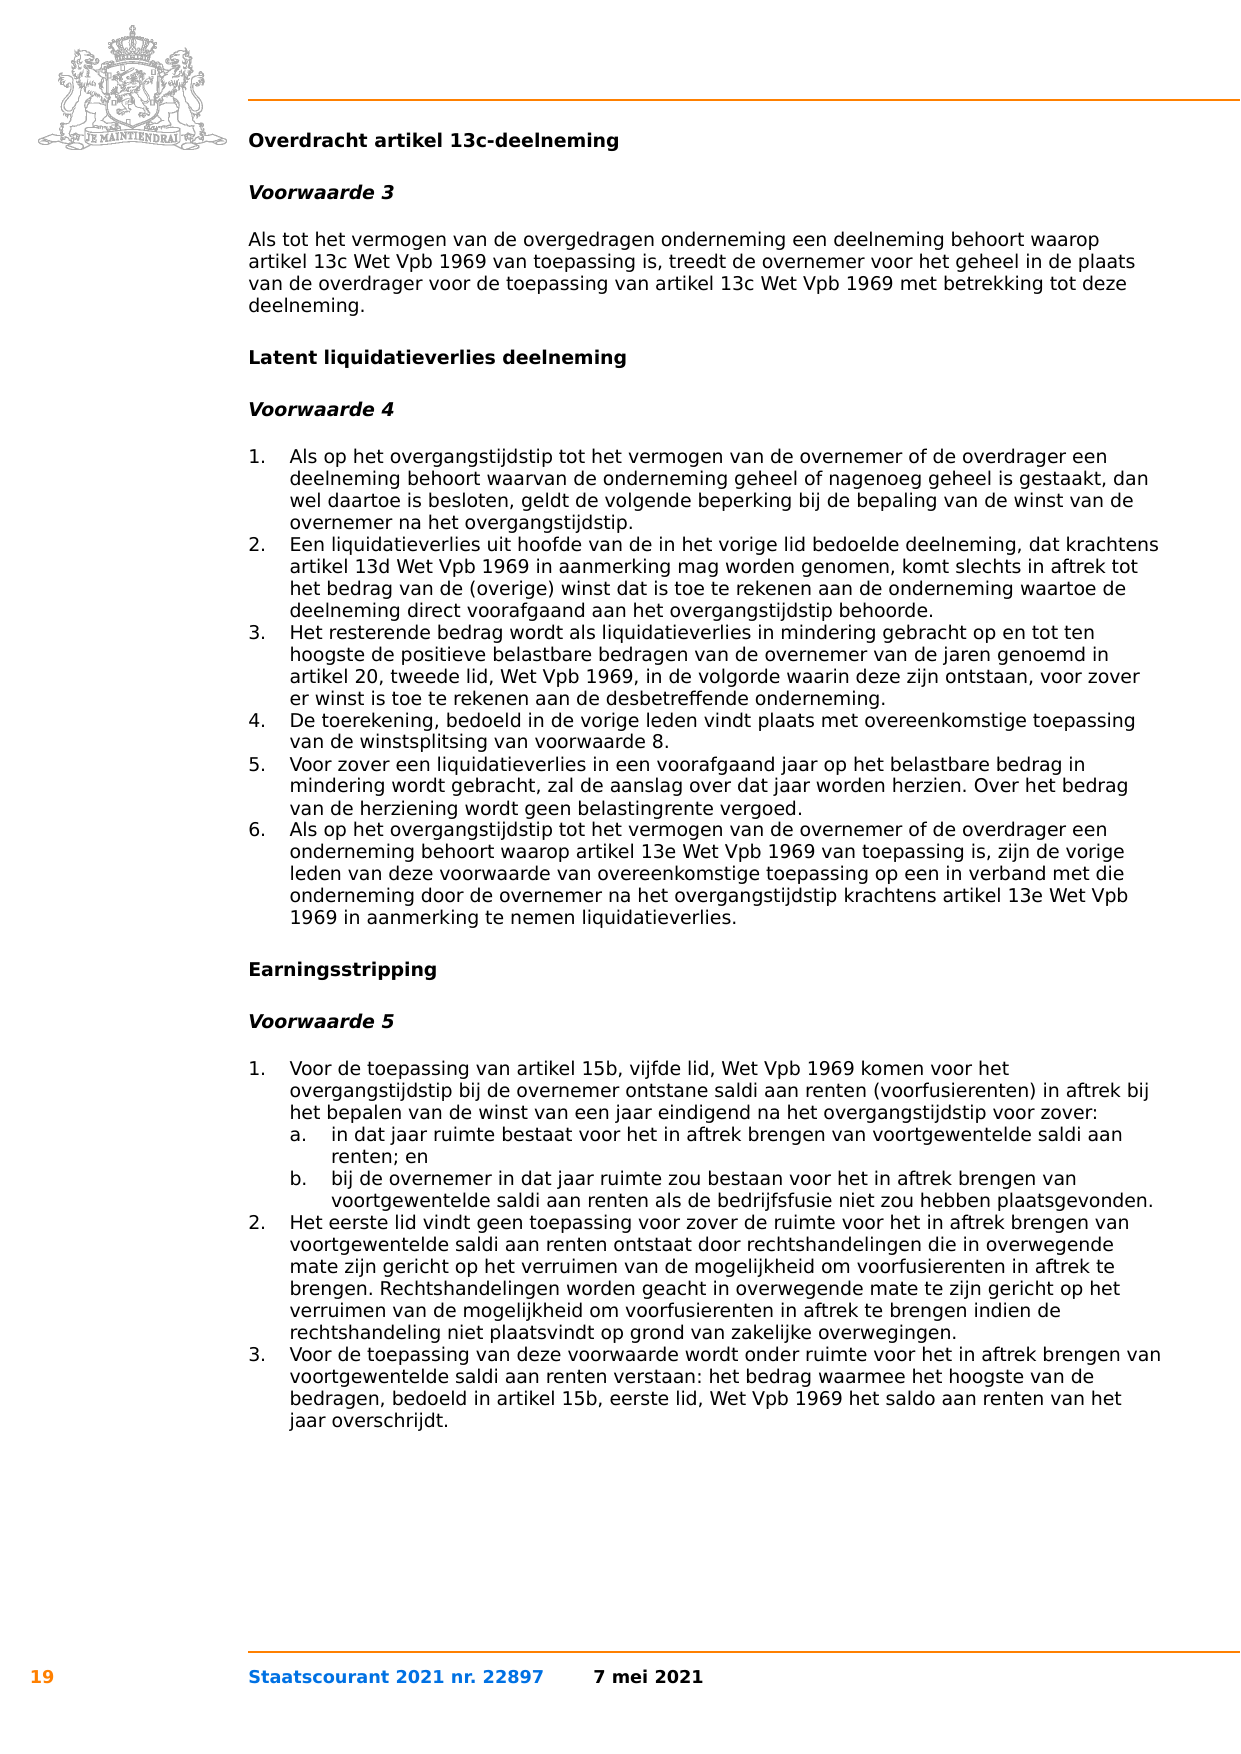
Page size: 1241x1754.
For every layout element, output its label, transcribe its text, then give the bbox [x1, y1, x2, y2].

subtitle Earningsstripping [248, 959, 1163, 981]
text 6. Als op het overgangstijdstip tot het vermogen van de overnemer of de overdrager een onderneming behoort waarop artikel 13e Wet Vpb 1969 van toepassing is, zijn de vorige leden van deze voorwaarde van overeenkomstige toepassing op een in verband met die onderneming door de overnemer na het overgangstijdstip krachtens artikel 13e Wet Vpb 1969 in aanmerking te nemen liquidatieverlies. [248, 819, 1163, 929]
subtitle Overdracht artikel 13c-deelneming [248, 130, 1163, 152]
text Als tot het vermogen van de overgedragen onderneming een deelneming behoort waarop artikel 13c Wet Vpb 1969 van toepassing is, treedt de overnemer voor het geheel in de plaats van de overdrager voor de toepassing van artikel 13c Wet Vpb 1969 met betrekking tot deze deelneming. [248, 229, 1163, 317]
subtitle Voorwaarde 4 [248, 399, 1163, 421]
text 4. De toerekening, bedoeld in de vorige leden vindt plaats met overeenkomstige toepassing van de winstsplitsing van voorwaarde 8. [248, 709, 1163, 753]
text a. in dat jaar ruimte bestaat voor het in aftrek brengen van voortgewentelde saldi aan renten; en [289, 1124, 1163, 1168]
text 2. Een liquidatieverlies uit hoofde van de in het vorige lid bedoelde deelneming, dat krachtens artikel 13d Wet Vpb 1969 in aanmerking mag worden genomen, komt slechts in aftrek tot het bedrag van de (overige) winst dat is toe te rekenen aan de onderneming waartoe de deelneming direct voorafgaand aan het overgangstijdstip behoorde. [248, 534, 1163, 622]
text 3. Voor de toepassing van deze voorwaarde wordt onder ruimte voor het in aftrek brengen van voortgewentelde saldi aan renten verstaan: het bedrag waarmee het hoogste van de bedragen, bedoeld in artikel 15b, eerste lid, Wet Vpb 1969 het saldo aan renten van het jaar overschrijdt. [248, 1344, 1163, 1432]
text 1. Als op het overgangstijdstip tot het vermogen van de overnemer of de overdrager een deelneming behoort waarvan de onderneming geheel of nagenoeg geheel is gestaakt, dan wel daartoe is besloten, geldt de volgende beperking bij de bepaling van de winst van de overnemer na het overgangstijdstip. [248, 446, 1163, 534]
picture [38, 25, 227, 150]
text 3. Het resterende bedrag wordt als liquidatieverlies in mindering gebracht op en tot ten hoogste de positieve belastbare bedragen van de overnemer van de jaren genoemd in artikel 20, tweede lid, Wet Vpb 1969, in de volgorde waarin deze zijn ontstaan, voor zover er winst is toe te rekenen aan de desbetreffende onderneming. [248, 622, 1163, 709]
subtitle Latent liquidatieverlies deelneming [248, 347, 1163, 369]
text 1. Voor de toepassing van artikel 15b, vijfde lid, Wet Vpb 1969 komen voor het overgangstijdstip bij de overnemer ontstane saldi aan renten (voorfusierenten) in aftrek bij het bepalen van de winst van een jaar eindigend na het overgangstijdstip voor zover: [248, 1058, 1163, 1124]
text b. bij de overnemer in dat jaar ruimte zou bestaan voor het in aftrek brengen van voortgewentelde saldi aan renten als de bedrijfsfusie niet zou hebben plaatsgevonden. [289, 1168, 1163, 1212]
text 2. Het eerste lid vindt geen toepassing voor zover de ruimte voor het in aftrek brengen van voortgewentelde saldi aan renten ontstaat door rechtshandelingen die in overwegende mate zijn gericht op het verruimen van de mogelijkheid om voorfusierenten in aftrek te brengen. Rechtshandelingen worden geacht in overwegende mate te zijn gericht op het verruimen van de mogelijkheid om voorfusierenten in aftrek te brengen indien de rechtshandeling niet plaatsvindt op grond van zakelijke overwegingen. [248, 1212, 1163, 1344]
text 5. Voor zover een liquidatieverlies in een voorafgaand jaar op het belastbare bedrag in mindering wordt gebracht, zal de aanslag over dat jaar worden herzien. Over het bedrag van de herziening wordt geen belastingrente vergoed. [248, 753, 1163, 819]
subtitle Voorwaarde 5 [248, 1011, 1163, 1033]
subtitle Voorwaarde 3 [248, 182, 1163, 204]
